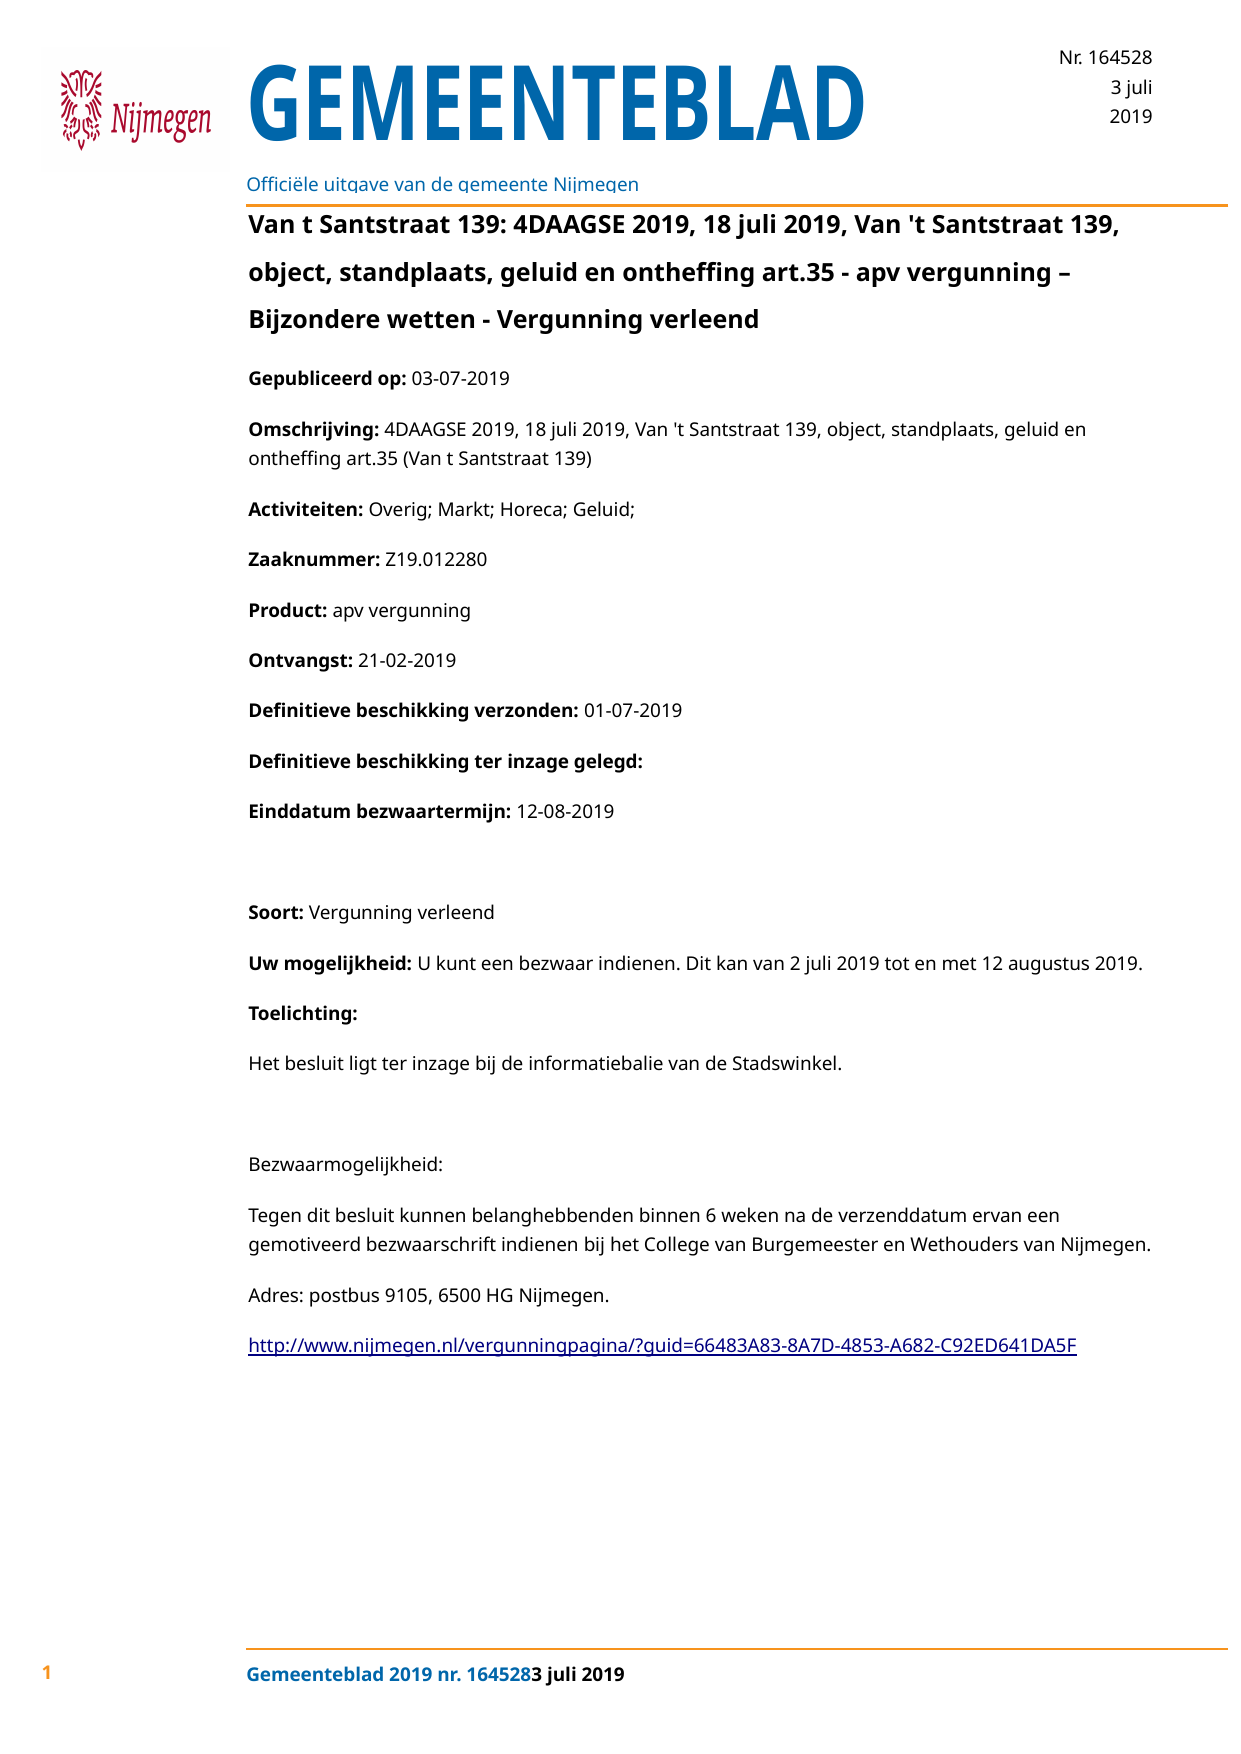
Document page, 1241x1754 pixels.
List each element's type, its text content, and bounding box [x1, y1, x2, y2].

text http://www.nijmegen.nl/vergunningpagina/?guid=66483A83-8A7D-4853-A682-C92ED641DA5F [248, 1332, 1152, 1358]
picture [41, 47, 231, 172]
text Ontvangst: 21-02-2019 [248, 647, 1152, 673]
text Product: apv vergunning [248, 597, 1152, 622]
text Adres: postbus 9105, 6500 HG Nijmegen. [248, 1282, 1152, 1307]
text Activiteiten: Overig; Markt; Horeca; Geluid; [248, 496, 1152, 522]
text Tegen dit besluit kunnen belanghebbenden binnen 6 weken na de verzenddatum ervan een gemotiveerd bezwaarschrift indienen bij het College van Burgemeester en Wethouders van Nijmegen. [248, 1202, 1152, 1257]
text Het besluit ligt ter inzage bij de informatiebalie van de Stadswinkel. [248, 1051, 1152, 1076]
text Van t Santstraat 139: 4DAAGSE 2019, 18 juli 2019, Van 't Santstraat 139, object, standplaats, geluid en ontheffing art.35 - apv vergunning – Bijzondere wetten - Vergunning verleend [248, 207, 1152, 336]
text Omschrijving: 4DAAGSE 2019, 18 juli 2019, Van 't Santstraat 139, object, standplaats, geluid en ontheffing art.35 (Van t Santstraat 139) [248, 416, 1152, 471]
text Toelichting: [248, 1000, 1152, 1026]
text Uw mogelijkheid: U kunt een bezwaar indienen. Dit kan van 2 juli 2019 tot en met 12 augustus 2019. [248, 950, 1152, 975]
text Zaaknummer: Z19.012280 [248, 546, 1152, 572]
text Einddatum bezwaartermijn: 12-08-2019 [248, 798, 1152, 824]
text Definitieve beschikking verzonden: 01-07-2019 [248, 698, 1152, 723]
text Soort: Vergunning verleend [248, 899, 1152, 925]
text Gepubliceerd op: 03-07-2019 [248, 366, 1152, 391]
text Bezwaarmogelijkheid: [248, 1151, 1152, 1177]
text Definitieve beschikking ter inzage gelegd: [248, 748, 1152, 774]
